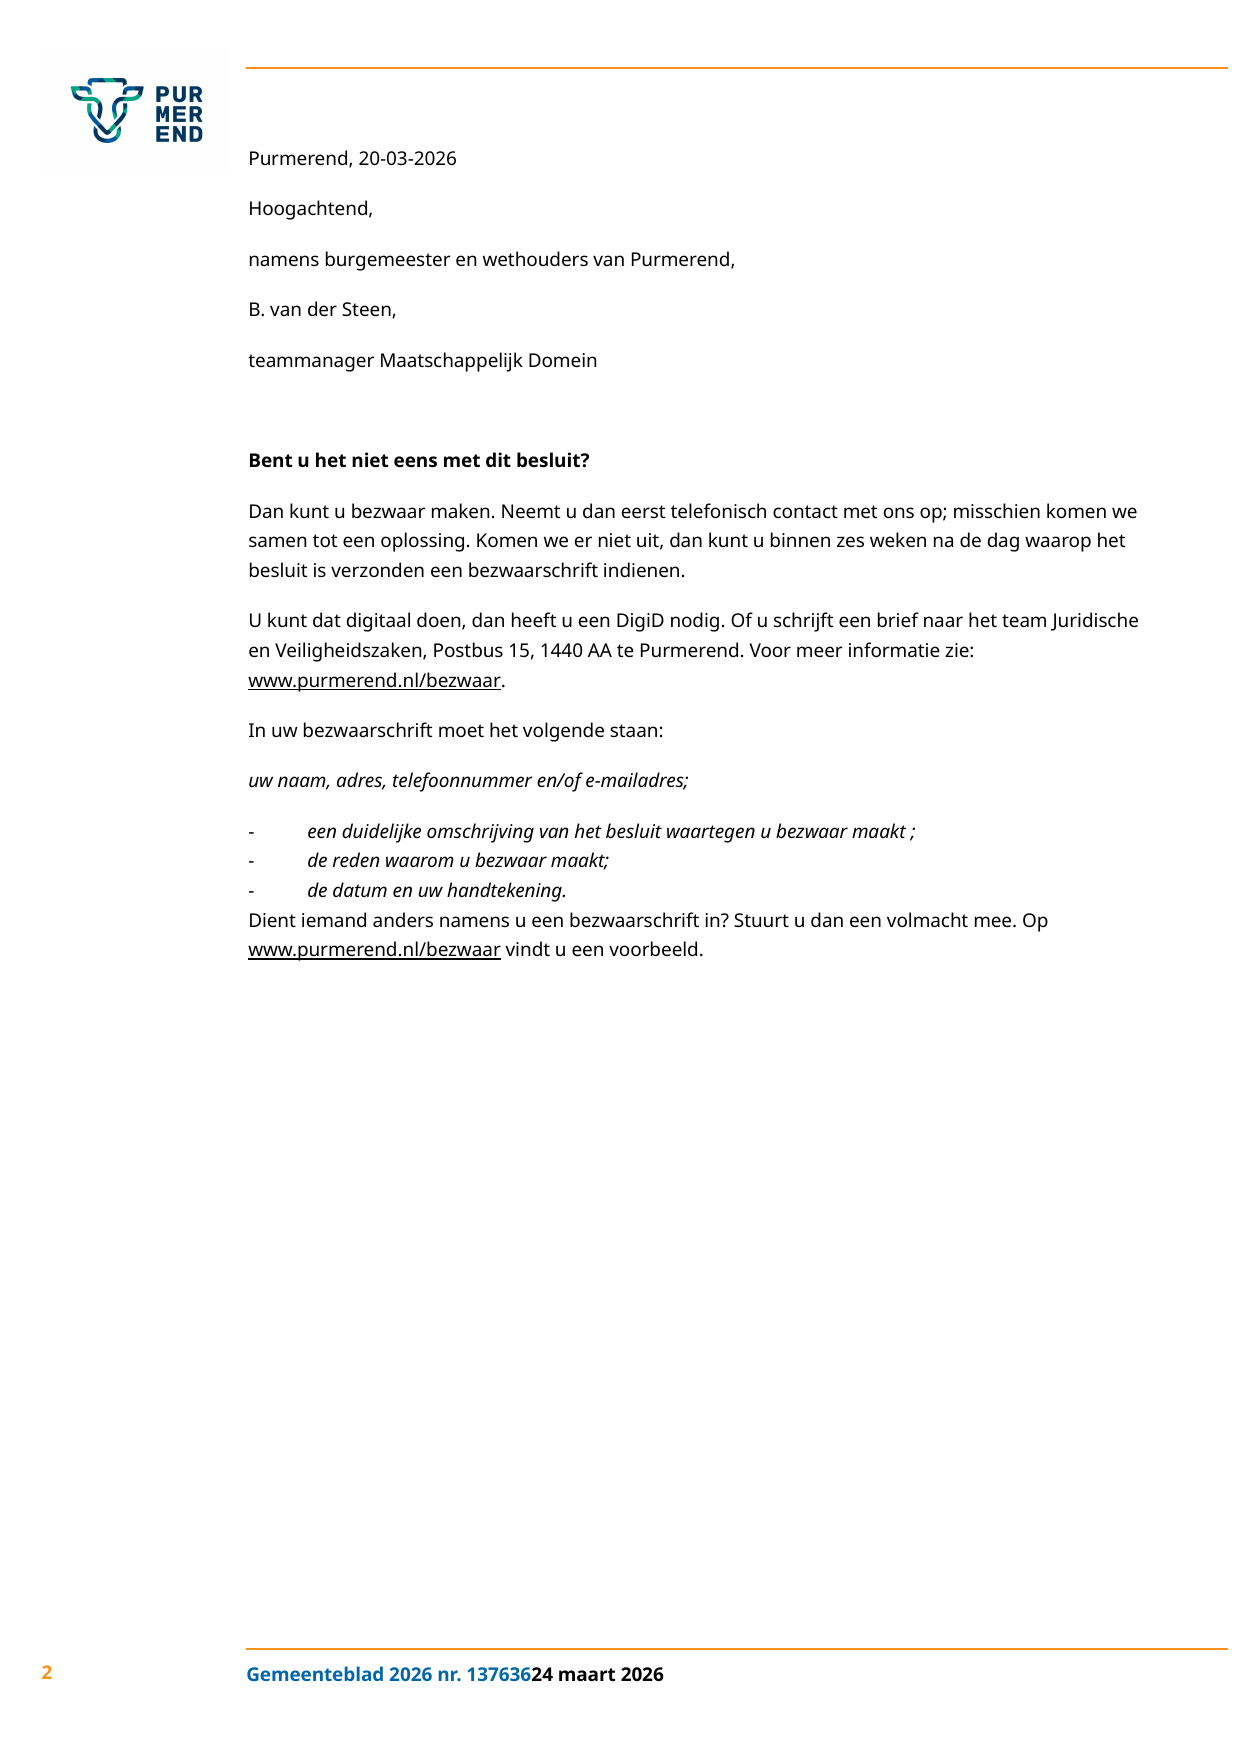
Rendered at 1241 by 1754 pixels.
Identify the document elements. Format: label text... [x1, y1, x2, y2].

picture [41, 47, 231, 172]
list een duidelijke omschrijving van het besluit waartegen u bezwaar maakt ; [248, 818, 1152, 844]
text Dan kunt u bezwaar maken. Neemt u dan eerst telefonisch contact met ons op; misschien komen we samen tot een oplossing. Komen we er niet uit, dan kunt u binnen zes weken na de dag waarop het besluit is verzonden een bezwaarschrift indienen. [248, 498, 1152, 583]
text Hoogachtend, [248, 196, 1152, 221]
text teammanager Maatschappelijk Domein [248, 347, 1152, 373]
text Purmerend, 20-03-2026 [248, 145, 1152, 171]
text Dient iemand anders namens u een bezwaarschrift in? Stuurt u dan een volmacht mee. Op www.purmerend.nl/bezwaar vindt u een voorbeeld. [248, 907, 1152, 962]
list de datum en uw handtekening. [248, 877, 1152, 903]
text In uw bezwaarschrift moet het volgende staan: [248, 717, 1152, 743]
text uw naam, adres, telefoonnummer en/of e-mailadres; [248, 768, 1152, 793]
text B. van der Steen, [248, 296, 1152, 322]
list de reden waarom u bezwaar maakt; [248, 848, 1152, 873]
text U kunt dat digitaal doen, dan heeft u een DigiD nodig. Of u schrijft een brief naar het team Juridische en Veiligheidszaken, Postbus 15, 1440 AA te Purmerend. Voor meer informatie zie: www.purmerend.nl/bezwaar. [248, 608, 1152, 693]
text Bent u het niet eens met dit besluit? [248, 448, 1152, 473]
text namens burgemeester en wethouders van Purmerend, [248, 246, 1152, 272]
